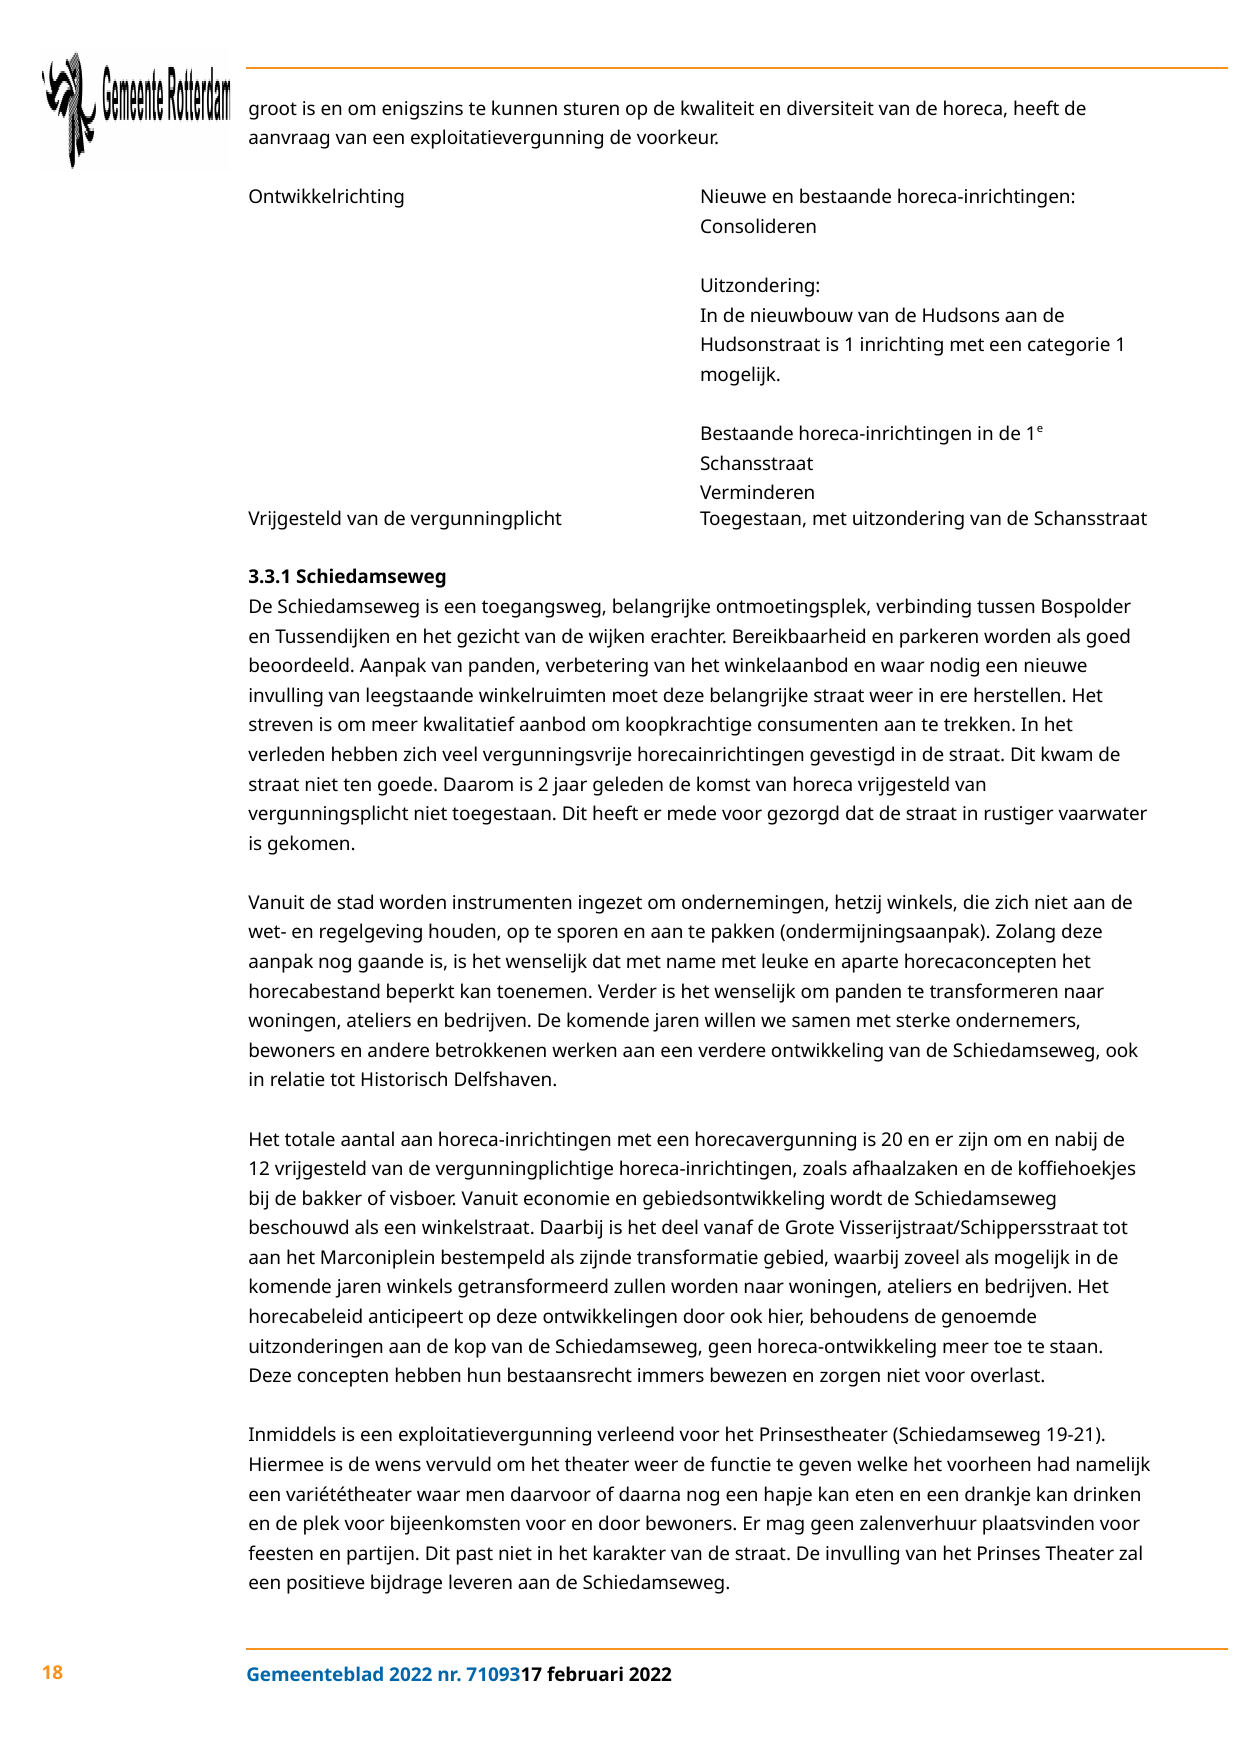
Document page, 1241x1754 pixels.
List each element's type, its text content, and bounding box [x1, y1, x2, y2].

text Het totale aantal aan horeca-inrichtingen met een horecavergunning is 20 en er zijn om en nabij de 12 vrijgesteld van de vergunningplichtige horeca-inrichtingen, zoals afhaalzaken en de koffiehoekjes bij de bakker of visboer. Vanuit economie en gebiedsontwikkeling wordt de Schiedamseweg beschouwd als een winkelstraat. Daarbij is het deel vanaf de Grote Visserijstraat/Schippersstraat tot aan het Marconiplein bestempeld als zijnde transformatie gebied, waarbij zoveel als mogelijk in de komende jaren winkels getransformeerd zullen worden naar woningen, ateliers en bedrijven. Het horecabeleid anticipeert op deze ontwikkelingen door ook hier, behoudens de genoemde uitzonderingen aan de kop van de Schiedamseweg, geen horeca-ontwikkeling meer toe te staan. Deze concepten hebben hun bestaansrecht immers bewezen en zorgen niet voor overlast. [248, 1126, 1152, 1388]
text groot is en om enigszins te kunnen sturen op de kwaliteit en diversiteit van de horeca, heeft de aanvraag van een exploitatievergunning de voorkeur. [248, 95, 1152, 150]
text 3.3.1 Schiedamseweg [248, 564, 1152, 589]
picture [41, 47, 231, 172]
text Inmiddels is een exploitatievergunning verleend voor het Prinsestheater (Schiedamseweg 19-21). Hiermee is de wens vervuld om het theater weer de functie te geven welke het voorheen had namelijk een variététheater waar men daarvoor of daarna nog een hapje kan eten en een drankje kan drinken en de plek voor bijeenkomsten voor en door bewoners. Er mag geen zalenverhuur plaatsvinden voor feesten en partijen. Dit past niet in het karakter van de straat. De invulling van het Prinses Theater zal een positieve bijdrage leveren aan de Schiedamseweg. [248, 1422, 1152, 1595]
table_cell Toegestaan, met uitzondering van de Schansstraat [700, 505, 1152, 531]
table_cell Vrijgesteld van de vergunningplicht [248, 505, 700, 531]
table_header Nieuwe en bestaande horeca-inrichtingen: Consolideren Uitzondering: In de nieuwbouw van de Hudsons aan de Hudsonstraat is 1 inrichting met een categorie 1 mogelijk. Bestaande horeca-inrichtingen in de 1e Schansstraat Verminderen [700, 184, 1152, 505]
text Vanuit de stad worden instrumenten ingezet om ondernemingen, hetzij winkels, die zich niet aan de wet- en regelgeving houden, op te sporen en aan te pakken (ondermijningsaanpak). Zolang deze aanpak nog gaande is, is het wenselijk dat met name met leuke en aparte horecaconcepten het horecabestand beperkt kan toenemen. Verder is het wenselijk om panden te transformeren naar woningen, ateliers en bedrijven. De komende jaren willen we samen met sterke ondernemers, bewoners en andere betrokkenen werken aan een verdere ontwikkeling van de Schiedamseweg, ook in relatie tot Historisch Delfshaven. [248, 889, 1152, 1092]
table_header Ontwikkelrichting [248, 184, 700, 505]
text De Schiedamseweg is een toegangsweg, belangrijke ontmoetingsplek, verbinding tussen Bospolder en Tussendijken en het gezicht van de wijken erachter. Bereikbaarheid en parkeren worden als goed beoordeeld. Aanpak van panden, verbetering van het winkelaanbod en waar nodig een nieuwe invulling van leegstaande winkelruimten moet deze belangrijke straat weer in ere herstellen. Het streven is om meer kwalitatief aanbod om koopkrachtige consumenten aan te trekken. In het verleden hebben zich veel vergunningsvrije horecainrichtingen gevestigd in de straat. Dit kwam de straat niet ten goede. Daarom is 2 jaar geleden de komst van horeca vrijgesteld van vergunningsplicht niet toegestaan. Dit heeft er mede voor gezorgd dat de straat in rustiger vaarwater is gekomen. [248, 593, 1152, 856]
